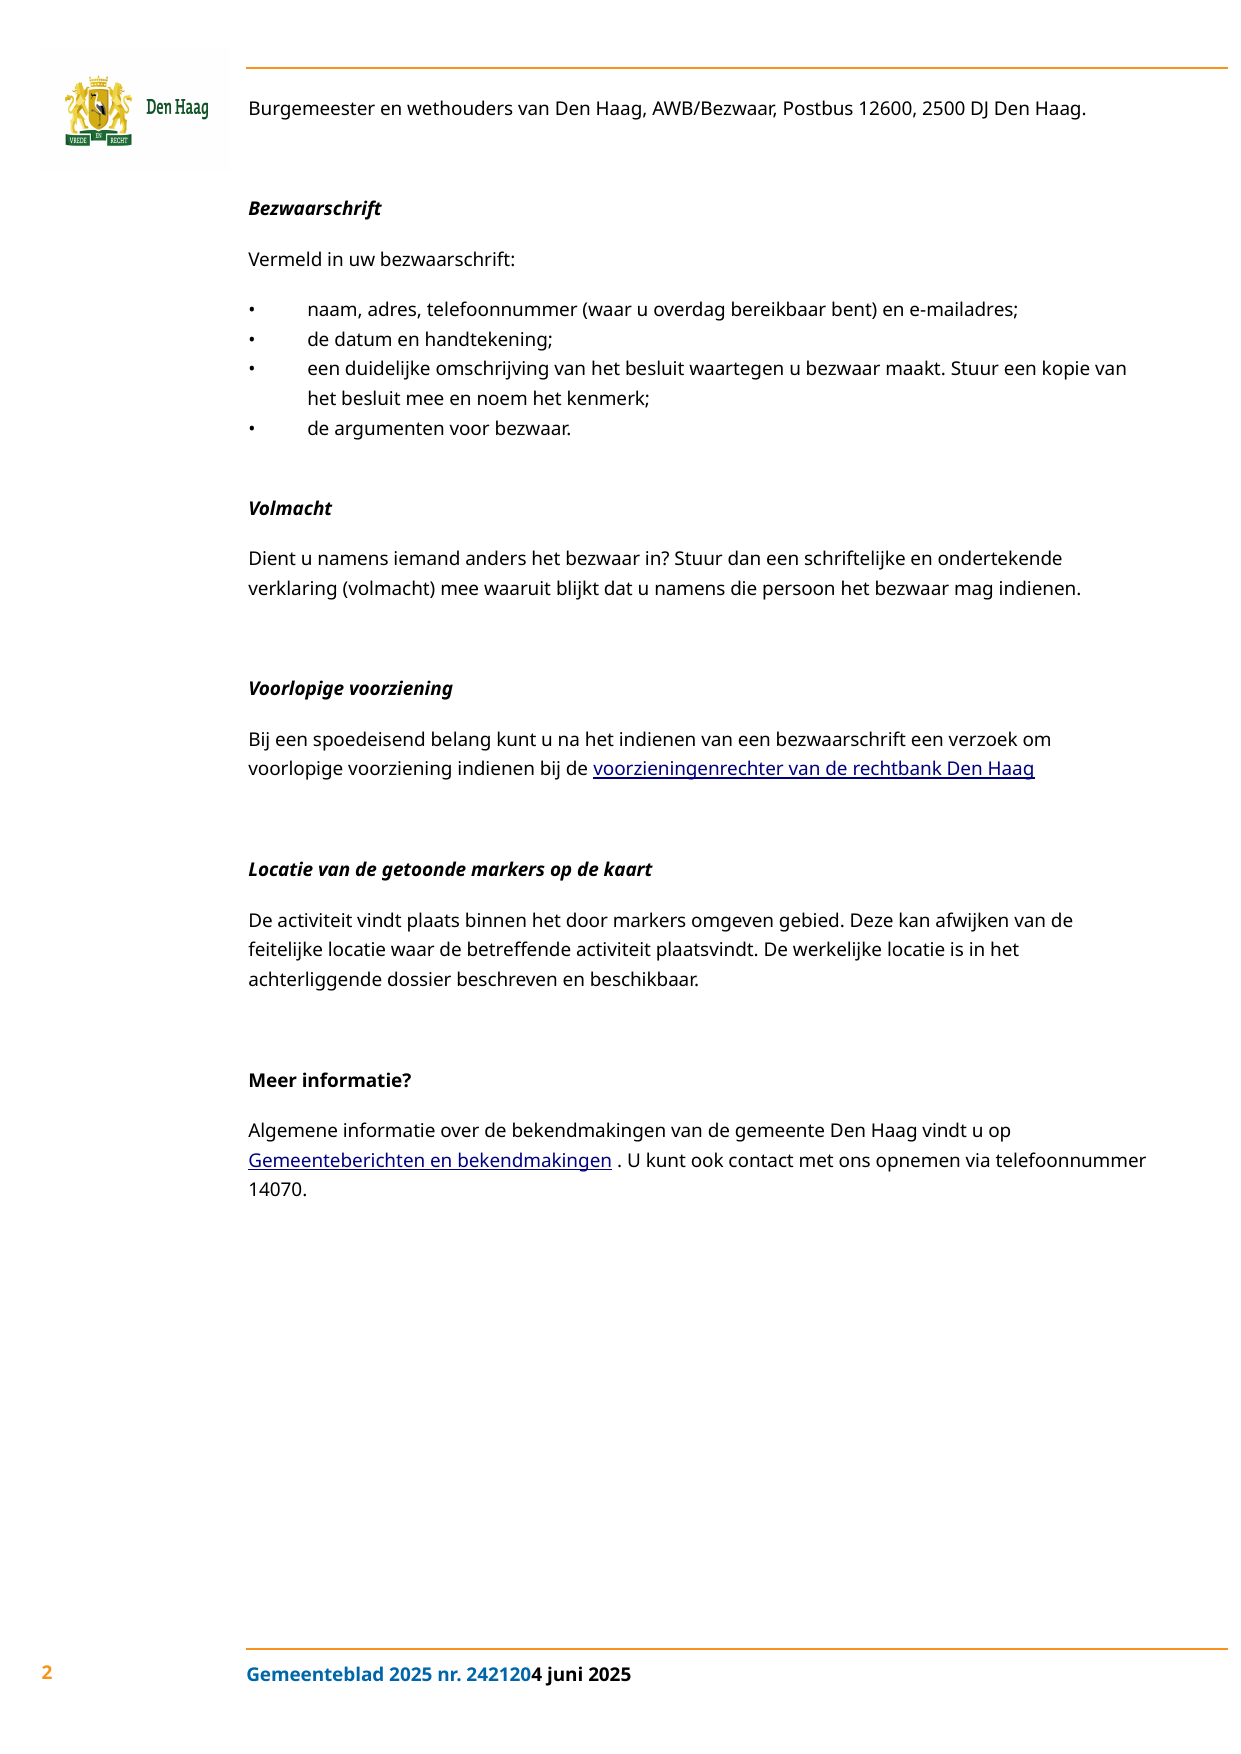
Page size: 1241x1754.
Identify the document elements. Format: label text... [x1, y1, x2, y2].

text Bij een spoedeisend belang kunt u na het indienen van een bezwaarschrift een verzoek om voorlopige voorziening indienen bij de voorzieningenrechter van de rechtbank Den Haag [248, 726, 1152, 781]
text Locatie van de getoonde markers op de kaart [248, 856, 1152, 882]
text Dient u namens iemand anders het bezwaar in? Stuur dan een schriftelijke en ondertekende verklaring (volmacht) mee waaruit blijkt dat u namens die persoon het bezwaar mag indienen. [248, 545, 1152, 601]
text Vermeld in uw bezwaarschrift: [248, 246, 1152, 272]
list de argumenten voor bezwaar. [248, 415, 1152, 441]
list naam, adres, telefoonnummer (waar u overdag bereikbaar bent) en e-mailadres; [248, 296, 1152, 322]
text De activiteit vindt plaats binnen het door markers omgeven gebied. Deze kan afwijken van de feitelijke locatie waar de betreffende activiteit plaatsvindt. De werkelijke locatie is in het achterliggende dossier beschreven en beschikbaar. [248, 907, 1152, 992]
text Volmacht [248, 495, 1152, 521]
list een duidelijke omschrijving van het besluit waartegen u bezwaar maakt. Stuur een kopie van het besluit mee en noem het kenmerk; [248, 356, 1152, 411]
text Bezwaarschrift [248, 196, 1152, 221]
text Voorlopige voorziening [248, 676, 1152, 701]
text Burgemeester en wethouders van Den Haag, AWB/Bezwaar, Postbus 12600, 2500 DJ Den Haag. [248, 95, 1152, 121]
text Algemene informatie over de bekendmakingen van de gemeente Den Haag vindt u op Gemeenteberichten en bekendmakingen . U kunt ook contact met ons opnemen via telefoonnummer 14070. [248, 1117, 1152, 1202]
picture [41, 47, 231, 172]
list de datum en handtekening; [248, 326, 1152, 352]
text Meer informatie? [248, 1067, 1152, 1093]
